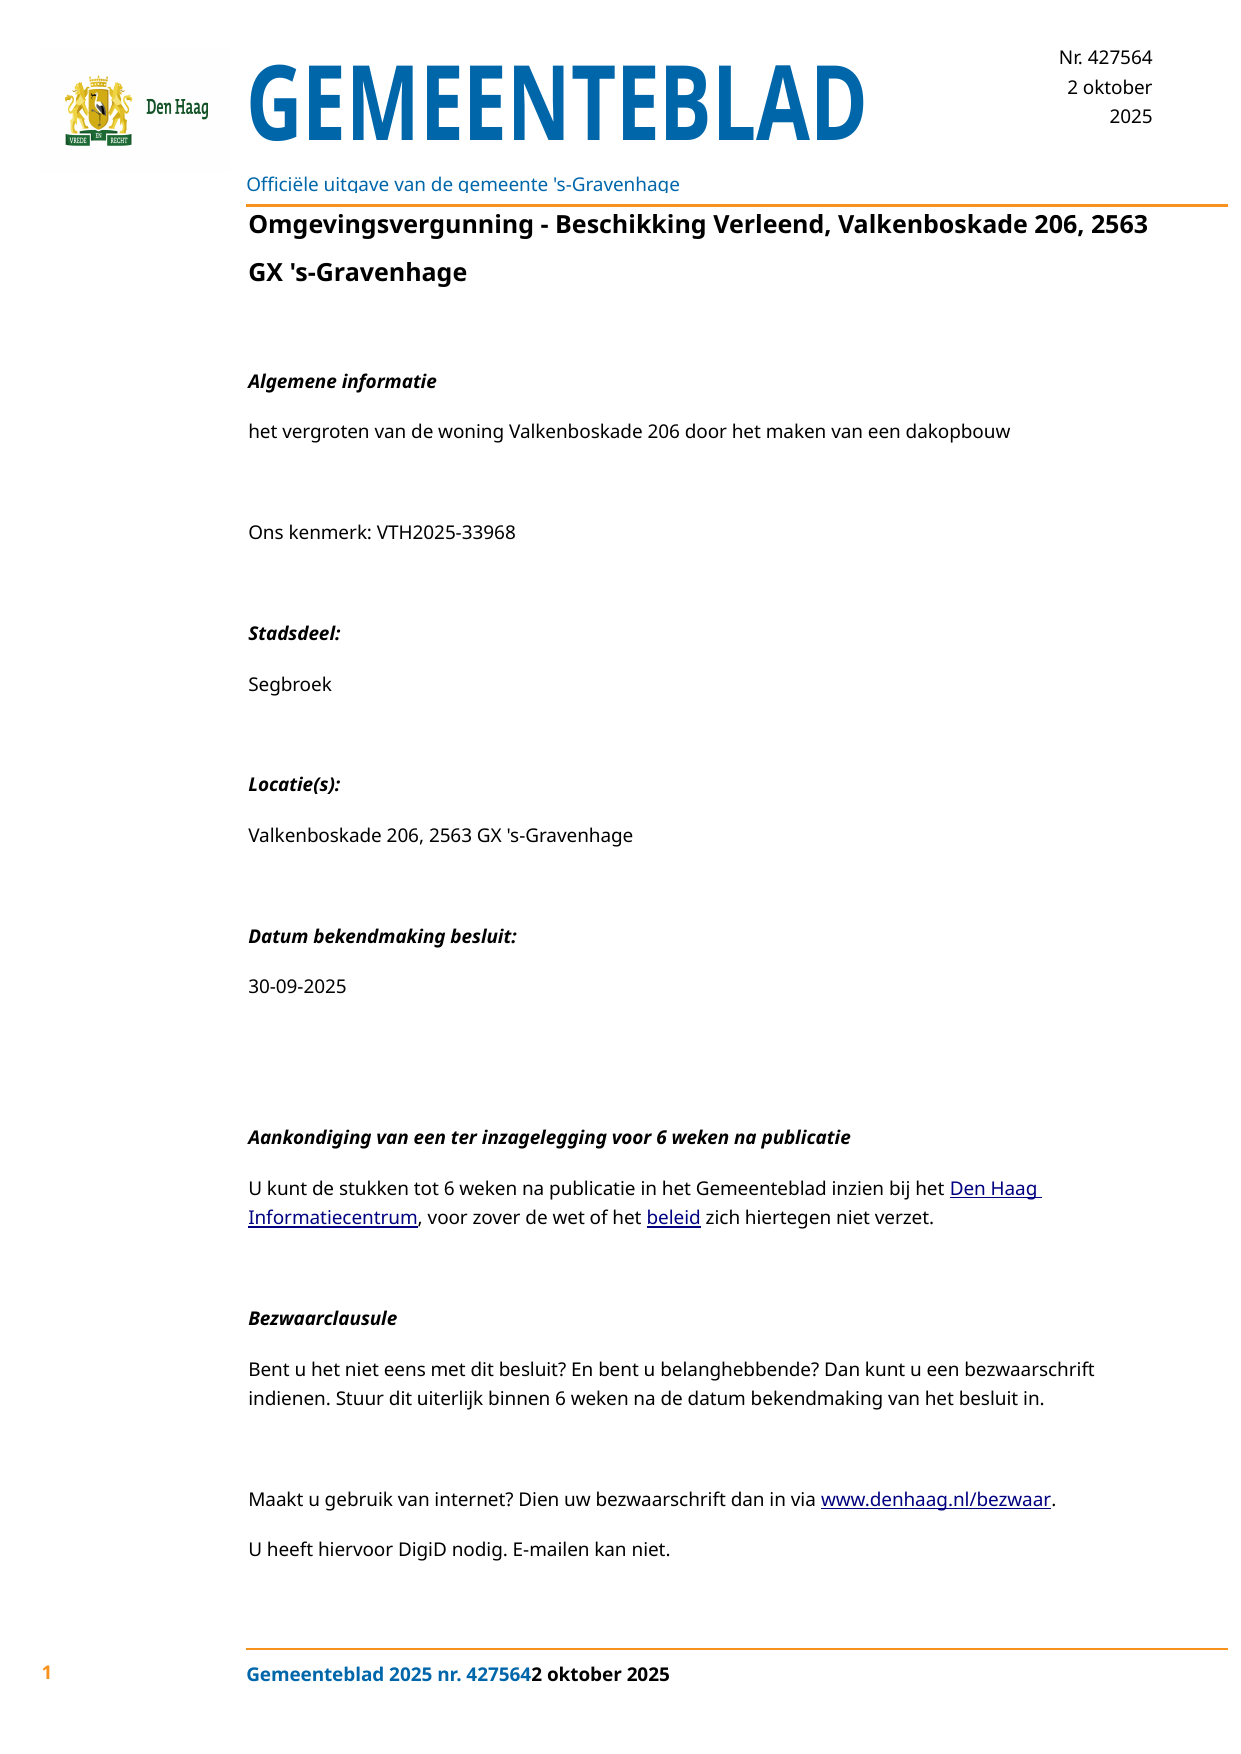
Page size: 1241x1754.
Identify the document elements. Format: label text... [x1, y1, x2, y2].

text Algemene informatie [248, 368, 1152, 394]
text Ons kenmerk: VTH2025-33968 [248, 519, 1152, 545]
text Locatie(s): [248, 772, 1152, 797]
text Valkenboskade 206, 2563 GX 's-Gravenhage [248, 822, 1152, 848]
picture [41, 47, 231, 172]
text 30-09-2025 [248, 973, 1152, 999]
text U heeft hiervoor DigiD nodig. E-mailen kan niet. [248, 1537, 1152, 1562]
text Datum bekendmaking besluit: [248, 923, 1152, 949]
text Aankondiging van een ter inzagelegging voor 6 weken na publicatie [248, 1124, 1152, 1150]
text Bezwaarclausule [248, 1305, 1152, 1331]
text Maakt u gebruik van internet? Dien uw bezwaarschrift dan in via www.denhaag.nl/bezwaar. [248, 1486, 1152, 1512]
text U kunt de stukken tot 6 weken na publicatie in het Gemeenteblad inzien bij het Den Haag Informatiecentrum, voor zover de wet of het beleid zich hiertegen niet verzet. [248, 1175, 1152, 1230]
text Segbroek [248, 671, 1152, 697]
text Bent u het niet eens met dit besluit? En bent u belanghebbende? Dan kunt u een bezwaarschrift indienen. Stuur dit uiterlijk binnen 6 weken na de datum bekendmaking van het besluit in. [248, 1356, 1152, 1411]
text het vergroten van de woning Valkenboskade 206 door het maken van een dakopbouw [248, 419, 1152, 444]
text Omgevingsvergunning - Beschikking Verleend, Valkenboskade 206, 2563 GX 's-Gravenhage [248, 207, 1152, 288]
text Stadsdeel: [248, 620, 1152, 646]
